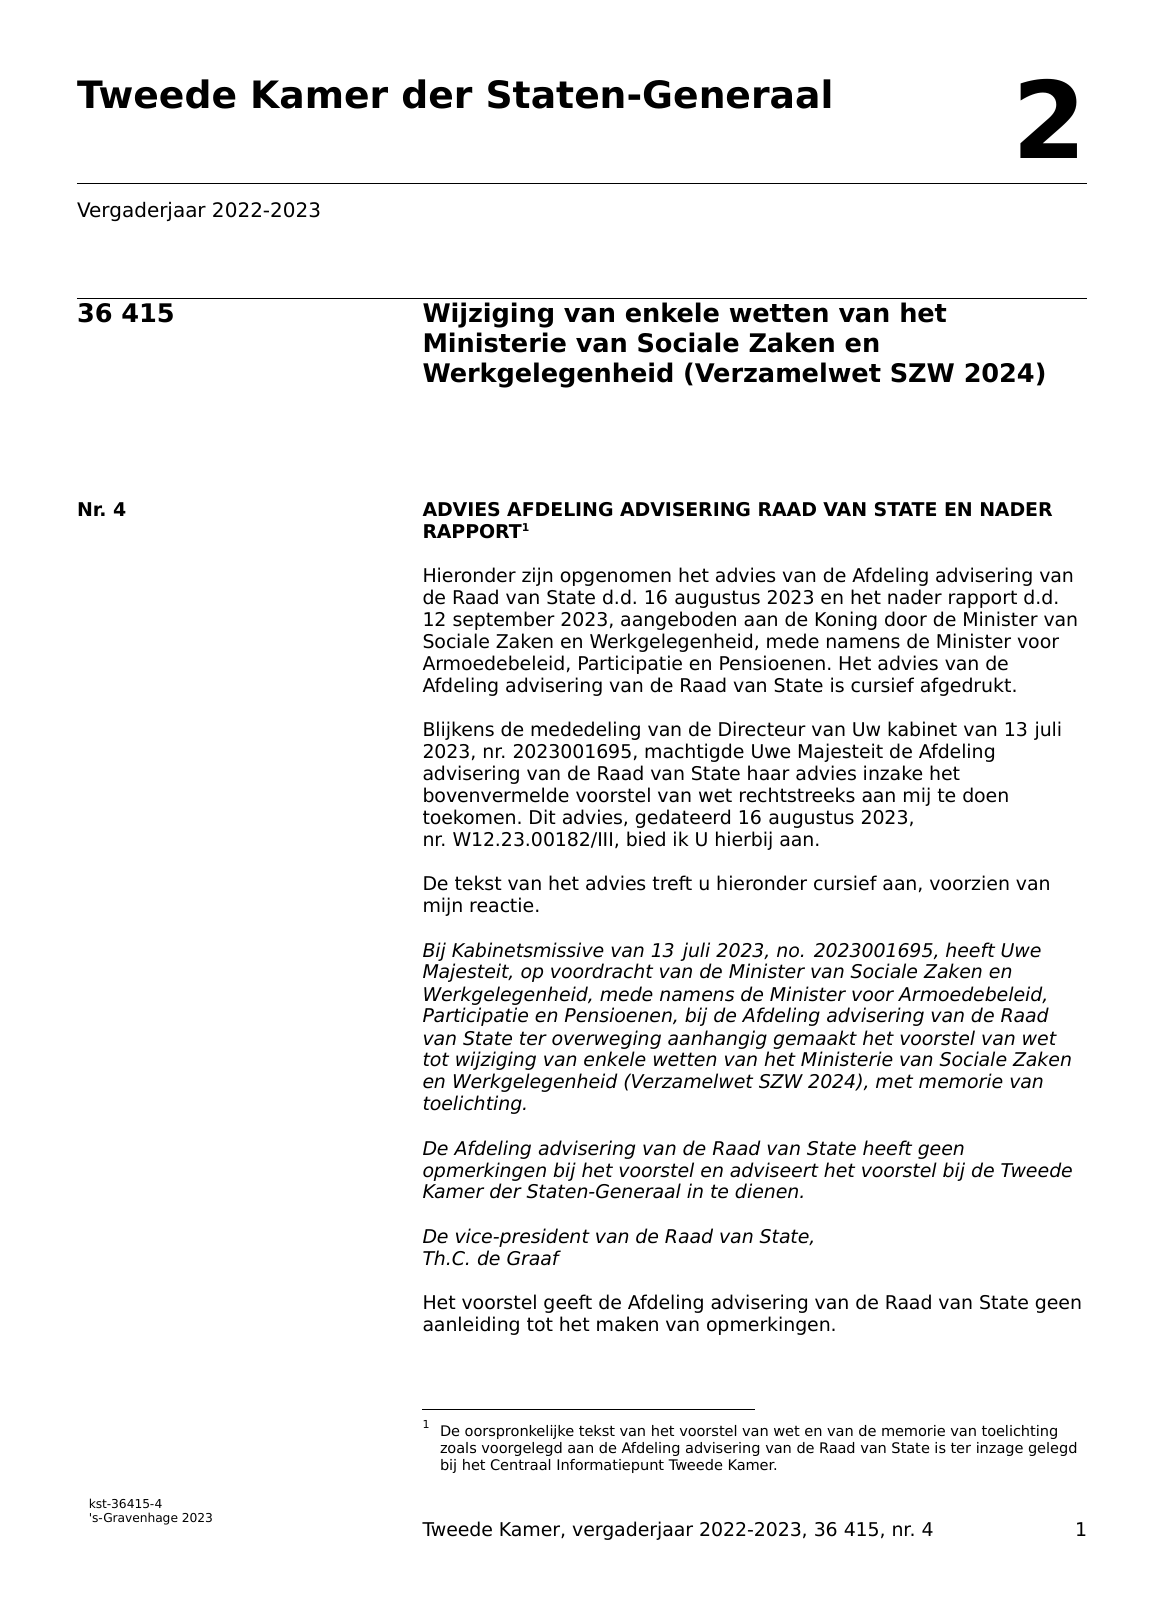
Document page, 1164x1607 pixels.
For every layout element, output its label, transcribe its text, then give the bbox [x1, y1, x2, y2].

text 's-Gravenhage 2023 [88, 1511, 323, 1525]
subtitle Nr. 4 ADVIES AFDELING ADVISERING RAAD VAN STATE EN NADER RAPPORT [77, 499, 1087, 543]
table_header 2 [886, 59, 1087, 183]
text De tekst van het advies treft u hieronder cursief aan, voorzien van mijn reactie. [422, 873, 1087, 917]
text Bij Kabinetsmissive van 13 juli 2023, no. 2023001695, heeft Uwe Majesteit, op voordracht van de Minister van Sociale Zaken en Werkgelegenheid, mede namens de Minister voor Armoedebeleid, Participatie en Pensioenen, bij de Afdeling advisering van de Raad van State ter overweging aanhangig gemaakt het voorstel van wet tot wijziging van enkele wetten van het Ministerie van Sociale Zaken en Werkgelegenheid (Verzamelwet SZW 2024), met memorie van toelichting. [422, 939, 1087, 1115]
subtitle 36 415 Wijziging van enkele wetten van het Ministerie van Sociale Zaken en Werkgelegenheid (Verzamelwet SZW 2024) [77, 299, 1087, 388]
text Th.C. de Graaf [422, 1248, 1087, 1269]
text Blijkens de mededeling van de Directeur van Uw kabinet van 13 juli 2023, nr. 2023001695, machtigde Uwe Majesteit de Afdeling advisering van de Raad van State haar advies inzake het bovenvermelde voorstel van wet rechtstreeks aan mij te doen toekomen. Dit advies, gedateerd 16 augustus 2023, nr. W12.23.00182/III, bied ik U hierbij aan. [422, 719, 1087, 851]
table_header Tweede Kamer der Staten-Generaal [77, 59, 886, 183]
text Het voorstel geeft de Afdeling advisering van de Raad van State geen aanleiding tot het maken van opmerkingen. [422, 1292, 1087, 1336]
text De oorspronkelijke tekst van het voorstel van wet en van de memorie van toelichting zoals voorgelegd aan de Afdeling advisering van de Raad van State is ter inzage gelegd bij het Centraal Informatiepunt Tweede Kamer. [422, 1418, 1087, 1474]
table_cell Vergaderjaar 2022-2023 [77, 184, 1087, 298]
text De Afdeling advisering van de Raad van State heeft geen opmerkingen bij het voorstel en adviseert het voorstel bij de Tweede Kamer der Staten-Generaal in te dienen. [422, 1137, 1087, 1203]
text kst-36415-4 [88, 1497, 323, 1511]
text De vice-president van de Raad van State, [422, 1226, 1087, 1248]
text Hieronder zijn opgenomen het advies van de Afdeling advisering van de Raad van State d.d. 16 augustus 2023 en het nader rapport d.d. 12 september 2023, aangeboden aan de Koning door de Minister van Sociale Zaken en Werkgelegenheid, mede namens de Minister voor Armoedebeleid, Participatie en Pensioenen. Het advies van de Afdeling advisering van de Raad van State is cursief afgedrukt. [422, 565, 1087, 697]
